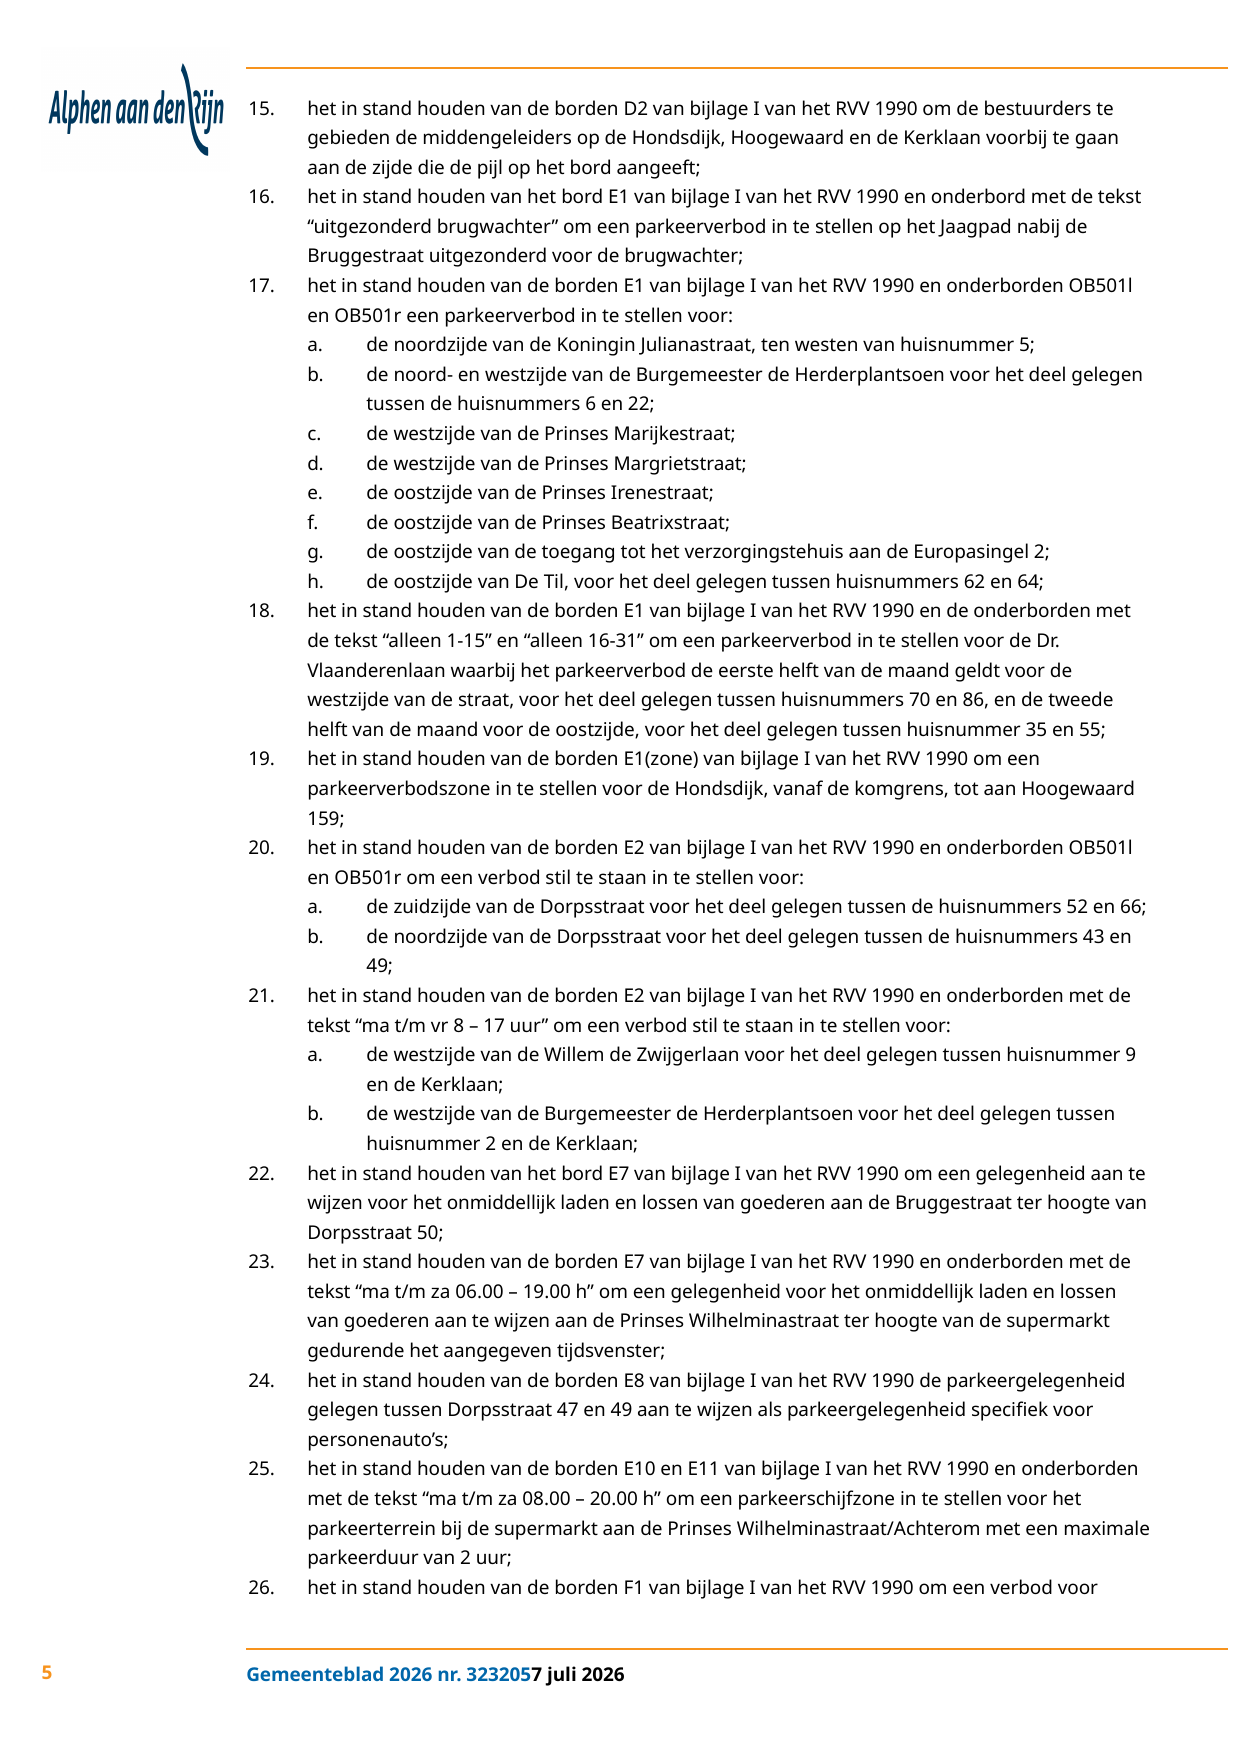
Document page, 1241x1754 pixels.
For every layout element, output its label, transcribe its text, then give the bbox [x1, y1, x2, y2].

list het in stand houden van de borden E1(zone) van bijlage I van het RVV 1990 om een parkeerverbodszone in te stellen voor de Hondsdijk, vanaf de komgrens, tot aan Hoogewaard 159; [248, 746, 1152, 831]
list de oostzijde van de Prinses Irenestraat; [307, 479, 1152, 505]
list het in stand houden van de borden E1 van bijlage I van het RVV 1990 en de onderborden met de tekst “alleen 1-15” en “alleen 16-31” om een parkeerverbod in te stellen voor de Dr. Vlaanderenlaan waarbij het parkeerverbod de eerste helft van de maand geldt voor de westzijde van de straat, voor het deel gelegen tussen huisnummers 70 en 86, en de tweede helft van de maand voor de oostzijde, voor het deel gelegen tussen huisnummer 35 en 55; [248, 598, 1152, 742]
list de oostzijde van De Til, voor het deel gelegen tussen huisnummers 62 en 64; [307, 568, 1152, 594]
list de noordzijde van de Dorpsstraat voor het deel gelegen tussen de huisnummers 43 en 49; [307, 923, 1152, 978]
list het in stand houden van de borden F1 van bijlage I van het RVV 1990 om een verbod voor [248, 1574, 1152, 1600]
list het in stand houden van de borden E1 van bijlage I van het RVV 1990 en onderborden OB501l en OB501r een parkeerverbod in te stellen voor: [248, 272, 1152, 328]
list het in stand houden van de borden D2 van bijlage I van het RVV 1990 om de bestuurders te gebieden de middengeleiders op de Hondsdijk, Hoogewaard en de Kerklaan voorbij te gaan aan de zijde die de pijl op het bord aangeeft; [248, 95, 1152, 180]
list de westzijde van de Burgemeester de Herderplantsoen voor het deel gelegen tussen huisnummer 2 en de Kerklaan; [307, 1101, 1152, 1156]
list de westzijde van de Prinses Marijkestraat; [307, 420, 1152, 446]
list het in stand houden van de borden E10 en E11 van bijlage I van het RVV 1990 en onderborden met de tekst “ma t/m za 08.00 – 20.00 h” om een parkeerschijfzone in te stellen voor het parkeerterrein bij de supermarkt aan de Prinses Wilhelminastraat/Achterom met een maximale parkeerduur van 2 uur; [248, 1456, 1152, 1570]
list de noord- en westzijde van de Burgemeester de Herderplantsoen voor het deel gelegen tussen de huisnummers 6 en 22; [307, 361, 1152, 416]
list de westzijde van de Willem de Zwijgerlaan voor het deel gelegen tussen huisnummer 9 en de Kerklaan; [307, 1041, 1152, 1097]
list de oostzijde van de toegang tot het verzorgingstehuis aan de Europasingel 2; [307, 538, 1152, 564]
picture [41, 47, 231, 172]
list de oostzijde van de Prinses Beatrixstraat; [307, 509, 1152, 535]
list het in stand houden van het bord E7 van bijlage I van het RVV 1990 om een gelegenheid aan te wijzen voor het onmiddellijk laden en lossen van goederen aan de Bruggestraat ter hoogte van Dorpsstraat 50; [248, 1160, 1152, 1245]
list het in stand houden van de borden E2 van bijlage I van het RVV 1990 en onderborden met de tekst “ma t/m vr 8 – 17 uur” om een verbod stil te staan in te stellen voor: [248, 982, 1152, 1038]
list de westzijde van de Prinses Margrietstraat; [307, 450, 1152, 476]
list het in stand houden van de borden E7 van bijlage I van het RVV 1990 en onderborden met de tekst “ma t/m za 06.00 – 19.00 h” om een gelegenheid voor het onmiddellijk laden en lossen van goederen aan te wijzen aan de Prinses Wilhelminastraat ter hoogte van de supermarkt gedurende het aangegeven tijdsvenster; [248, 1248, 1152, 1363]
list het in stand houden van de borden E8 van bijlage I van het RVV 1990 de parkeergelegenheid gelegen tussen Dorpsstraat 47 en 49 aan te wijzen als parkeergelegenheid specifiek voor personenauto’s; [248, 1367, 1152, 1452]
list het in stand houden van de borden E2 van bijlage I van het RVV 1990 en onderborden OB501l en OB501r om een verbod stil te staan in te stellen voor: [248, 834, 1152, 890]
list het in stand houden van het bord E1 van bijlage I van het RVV 1990 en onderbord met de tekst “uitgezonderd brugwachter” om een parkeerverbod in te stellen op het Jaagpad nabij de Bruggestraat uitgezonderd voor de brugwachter; [248, 183, 1152, 268]
list de zuidzijde van de Dorpsstraat voor het deel gelegen tussen de huisnummers 52 en 66; [307, 893, 1152, 919]
list de noordzijde van de Koningin Julianastraat, ten westen van huisnummer 5; [307, 331, 1152, 357]
